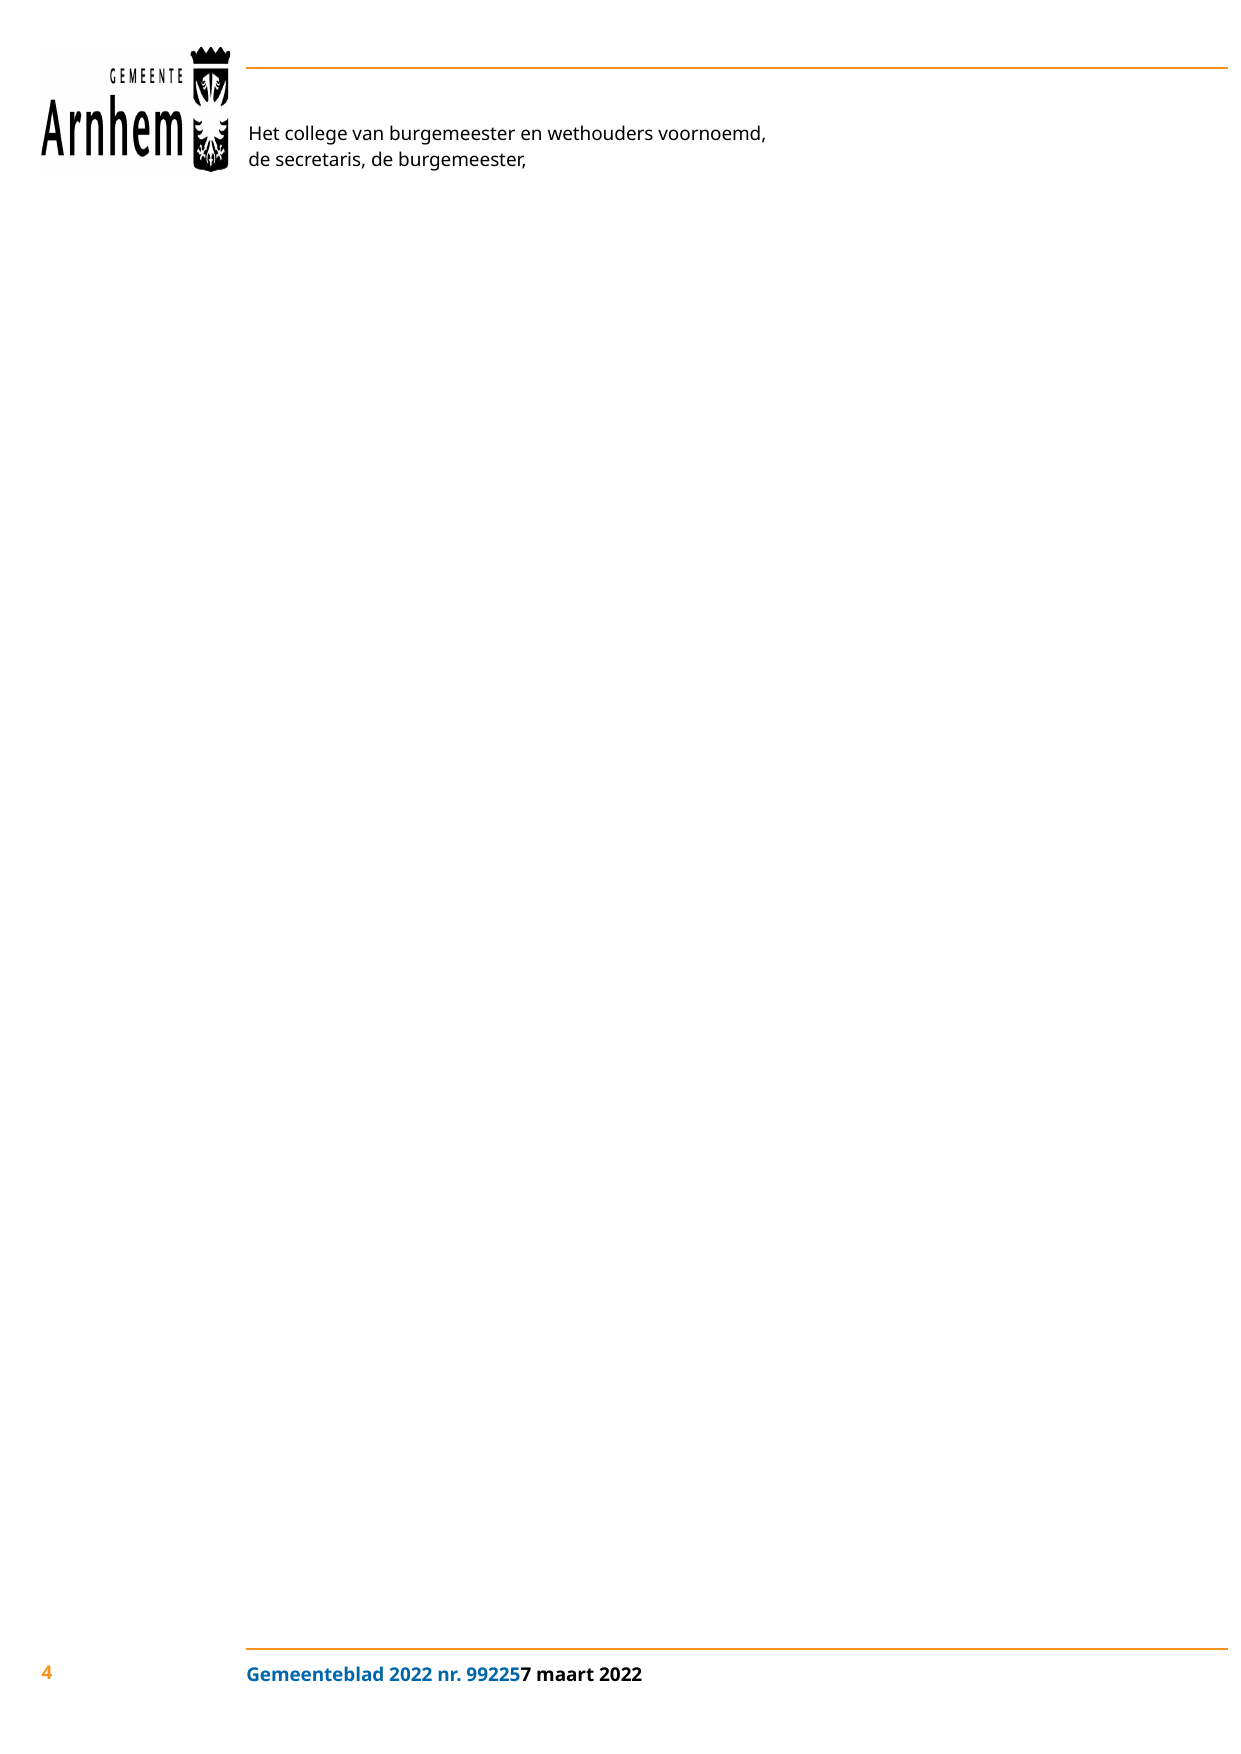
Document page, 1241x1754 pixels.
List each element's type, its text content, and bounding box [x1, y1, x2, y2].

text de secretaris, de burgemeester, [248, 146, 1152, 172]
text Het college van burgemeester en wethouders voornoemd, [248, 121, 1152, 146]
picture [41, 47, 231, 172]
